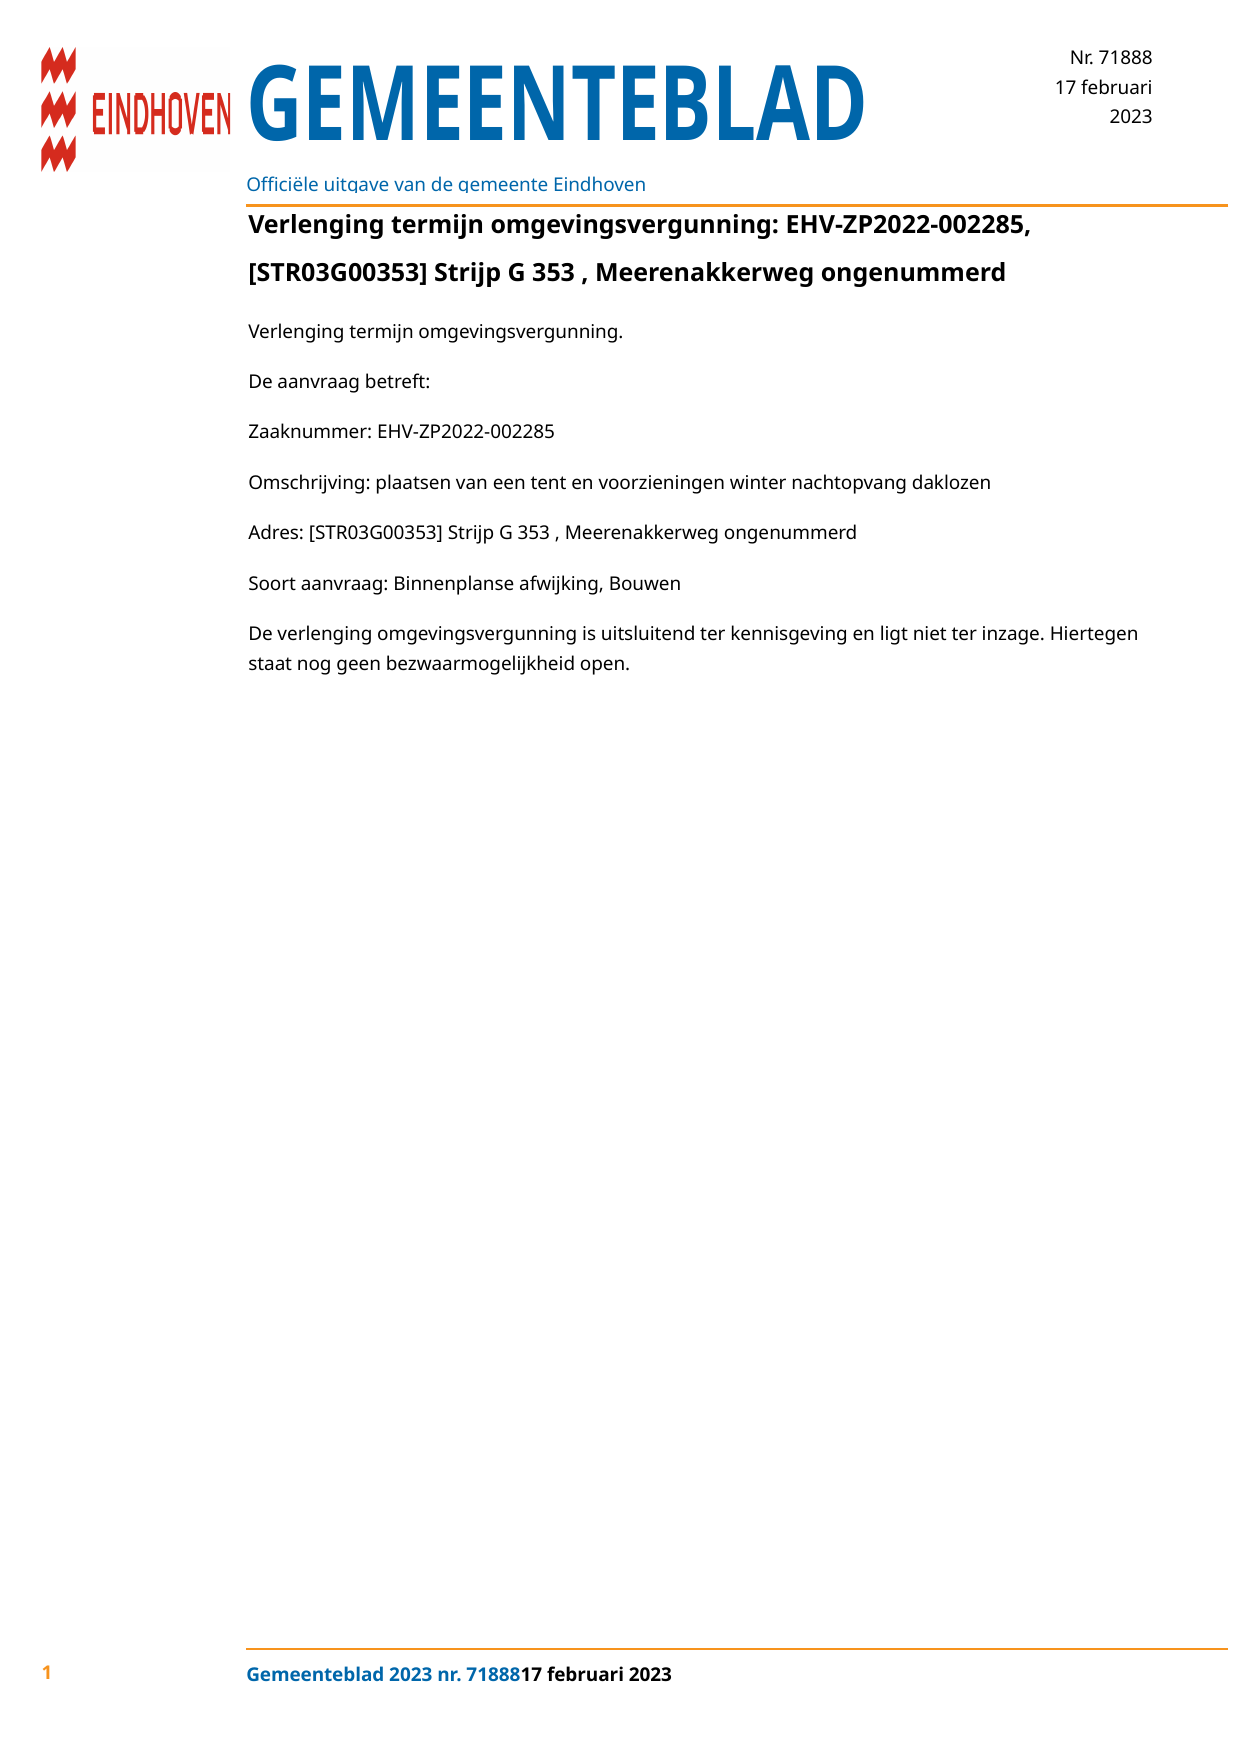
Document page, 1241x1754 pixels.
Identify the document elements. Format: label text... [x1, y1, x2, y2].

text Soort aanvraag: Binnenplanse afwijking, Bouwen [248, 570, 1152, 596]
picture [41, 47, 231, 172]
text Verlenging termijn omgevingsvergunning: EHV-ZP2022-002285, [STR03G00353] Strijp G 353 , Meerenakkerweg ongenummerd [248, 207, 1152, 288]
text Adres: [STR03G00353] Strijp G 353 , Meerenakkerweg ongenummerd [248, 519, 1152, 545]
text Omschrijving: plaatsen van een tent en voorzieningen winter nachtopvang daklozen [248, 469, 1152, 495]
text Verlenging termijn omgevingsvergunning. [248, 318, 1152, 344]
text De aanvraag betreft: [248, 368, 1152, 394]
text Zaaknummer: EHV-ZP2022-002285 [248, 419, 1152, 444]
text De verlenging omgevingsvergunning is uitsluitend ter kennisgeving en ligt niet ter inzage. Hiertegen staat nog geen bezwaarmogelijkheid open. [248, 620, 1152, 676]
